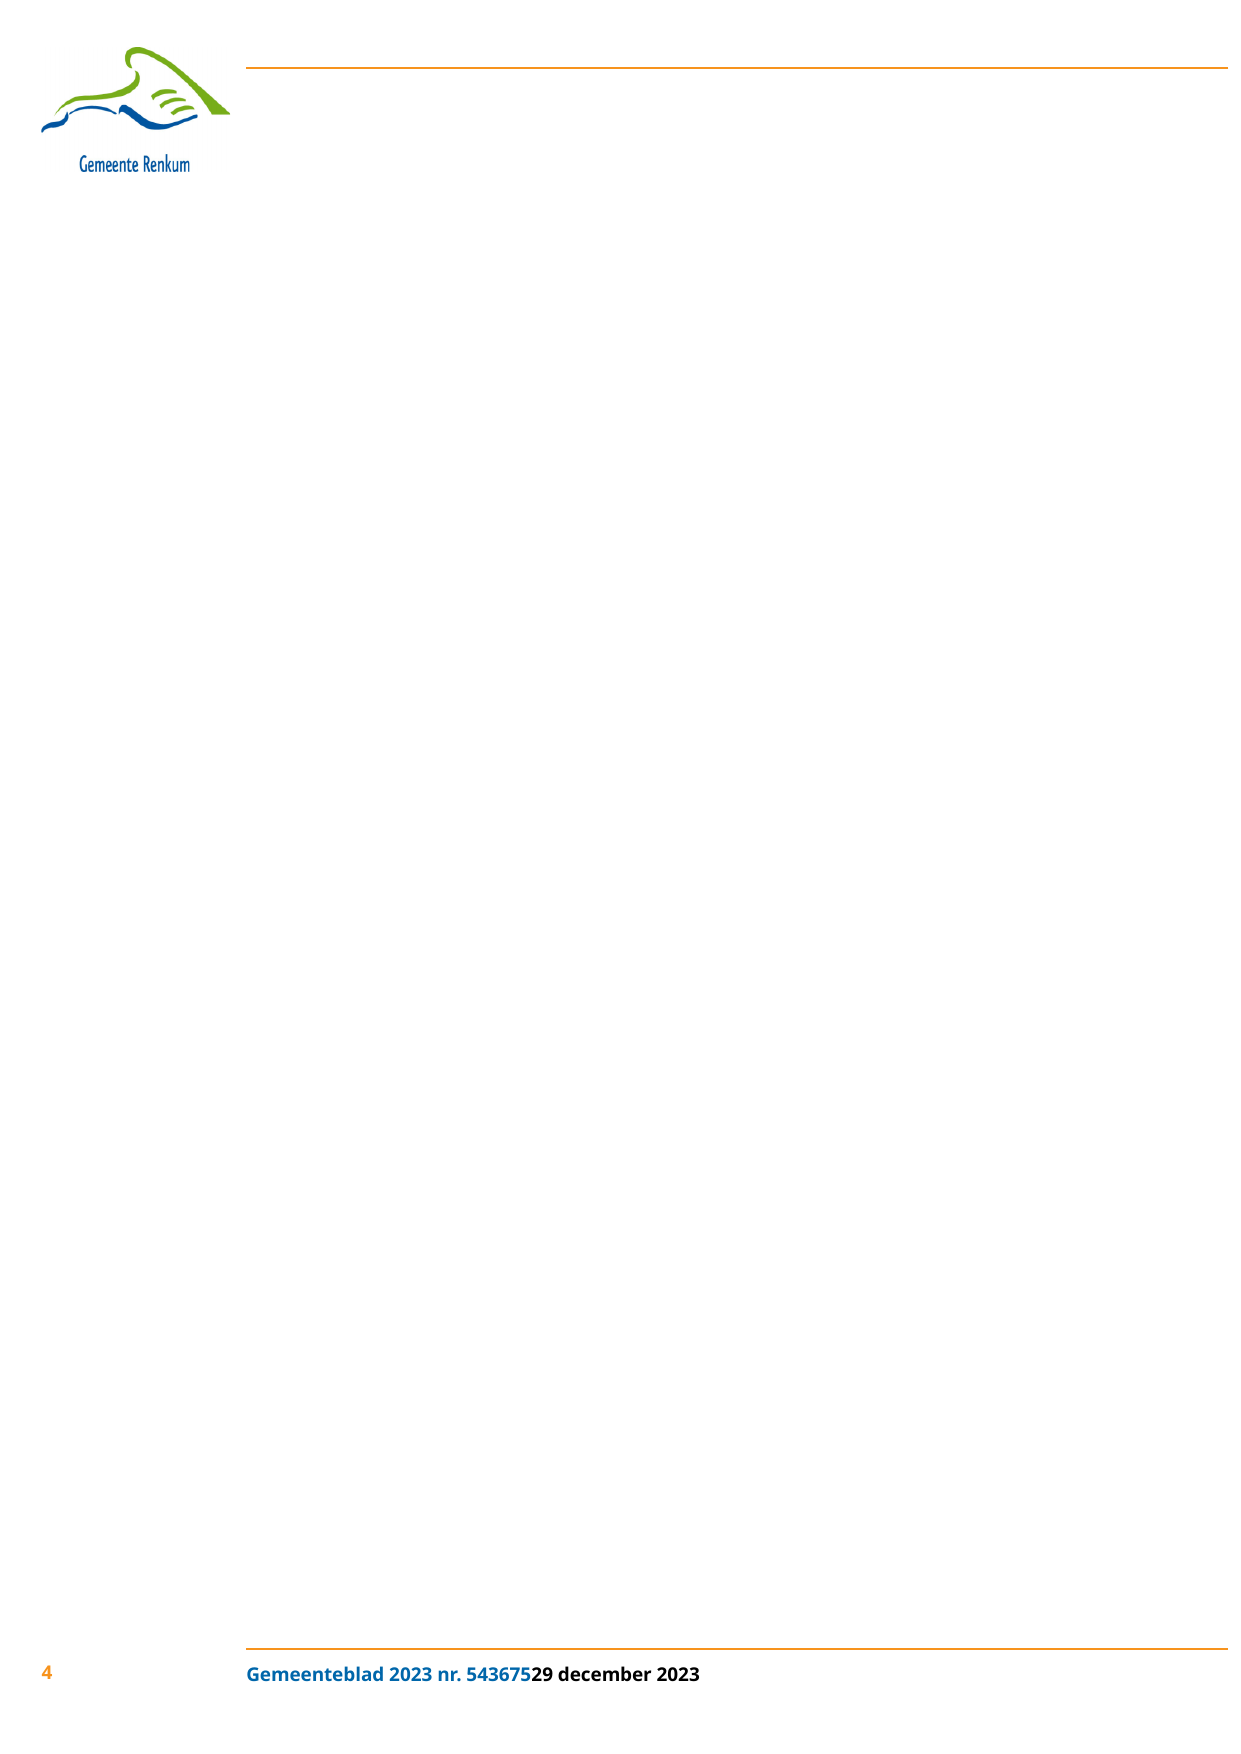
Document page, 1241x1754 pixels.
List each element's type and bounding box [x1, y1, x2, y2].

picture [41, 47, 231, 172]
